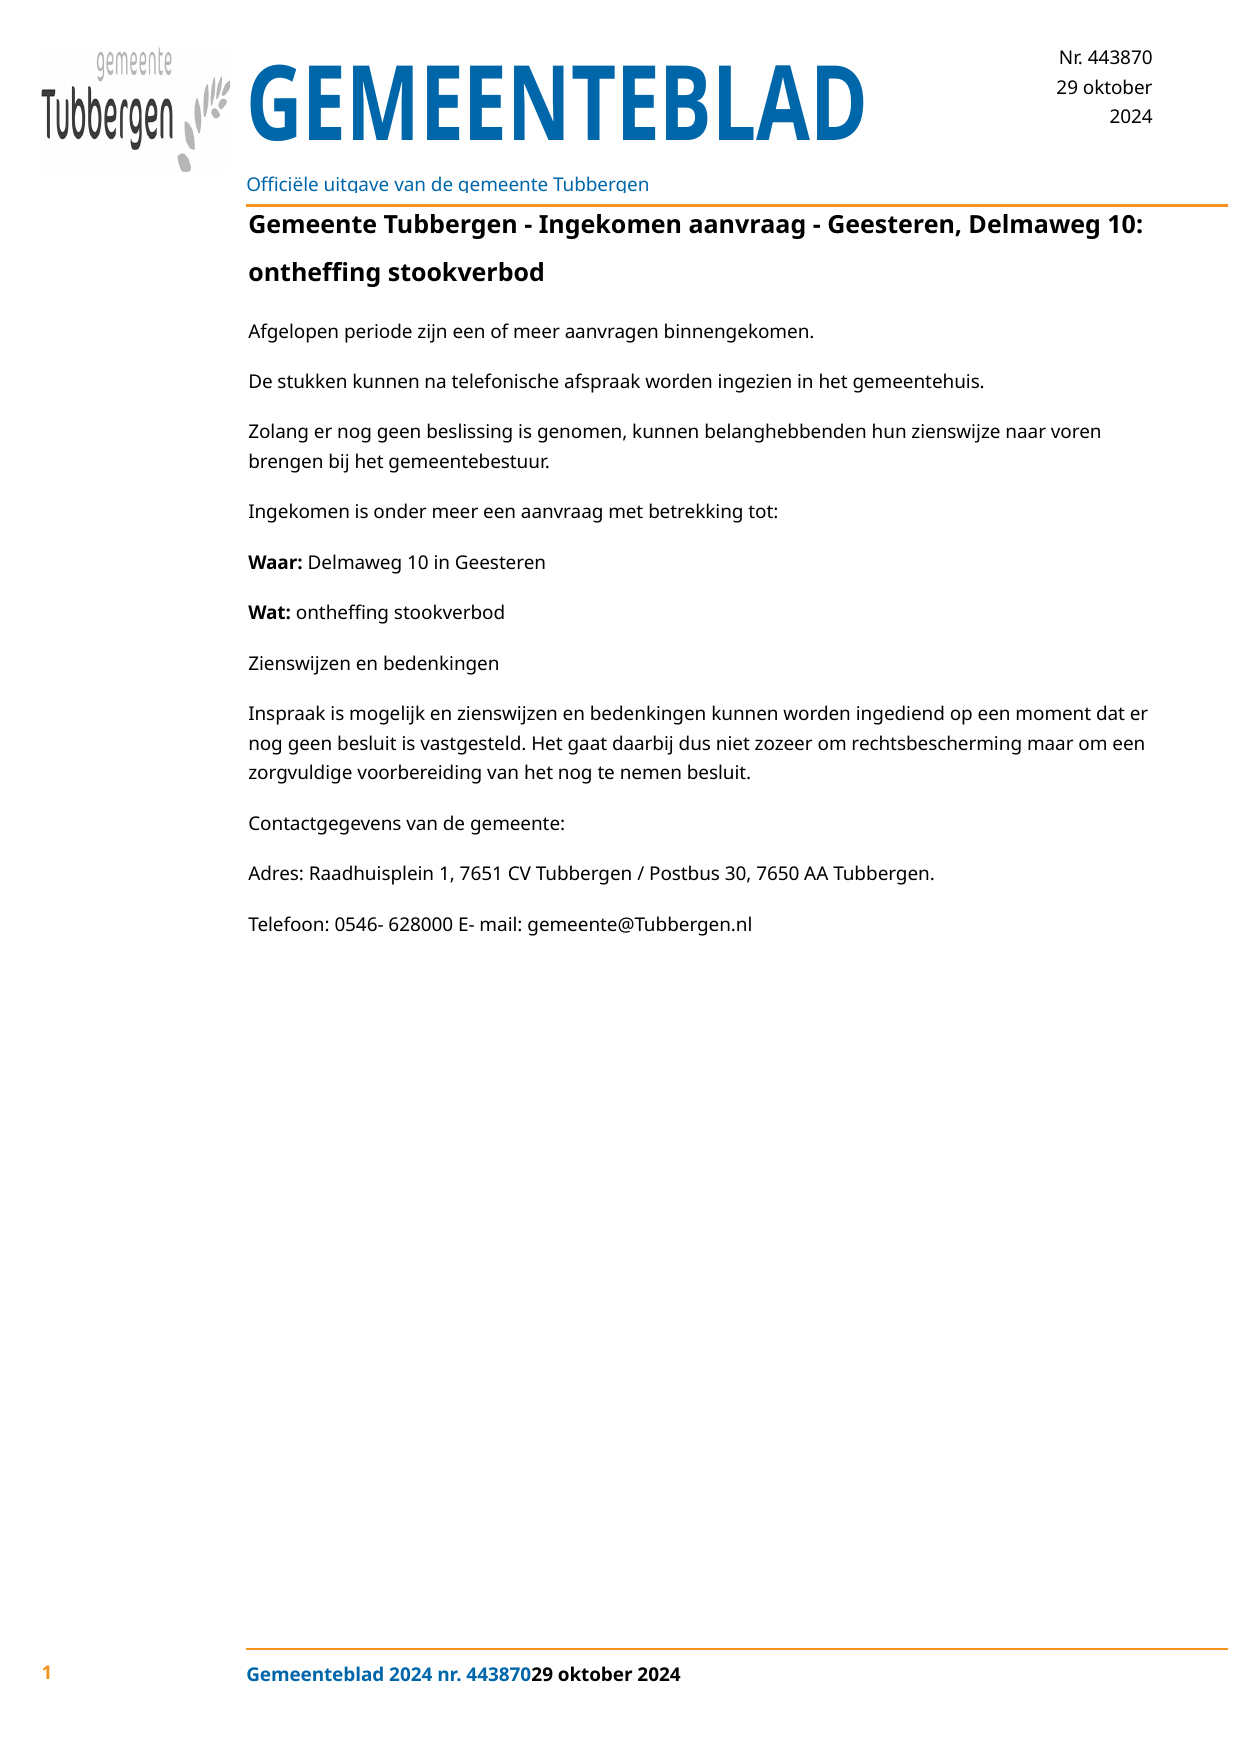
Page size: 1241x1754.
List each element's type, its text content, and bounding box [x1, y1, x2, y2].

text Adres: Raadhuisplein 1, 7651 CV Tubbergen / Postbus 30, 7650 AA Tubbergen. [248, 860, 1152, 886]
text Wat: ontheffing stookverbod [248, 599, 1152, 625]
text Gemeente Tubbergen - Ingekomen aanvraag - Geesteren, Delmaweg 10: ontheffing stookverbod [248, 207, 1152, 288]
text Ingekomen is onder meer een aanvraag met betrekking tot: [248, 499, 1152, 524]
text Telefoon: 0546- 628000 E- mail: gemeente@Tubbergen.nl [248, 911, 1152, 937]
text Afgelopen periode zijn een of meer aanvragen binnengekomen. [248, 318, 1152, 344]
text Inspraak is mogelijk en zienswijzen en bedenkingen kunnen worden ingediend op een moment dat er nog geen besluit is vastgesteld. Het gaat daarbij dus niet zozeer om rechtsbescherming maar om een zorgvuldige voorbereiding van het nog te nemen besluit. [248, 700, 1152, 785]
text Zolang er nog geen beslissing is genomen, kunnen belanghebbenden hun zienswijze naar voren brengen bij het gemeentebestuur. [248, 419, 1152, 474]
picture [41, 47, 231, 172]
text Zienswijzen en bedenkingen [248, 650, 1152, 676]
text Contactgegevens van de gemeente: [248, 810, 1152, 836]
text De stukken kunnen na telefonische afspraak worden ingezien in het gemeentehuis. [248, 368, 1152, 394]
text Waar: Delmaweg 10 in Geesteren [248, 549, 1152, 575]
